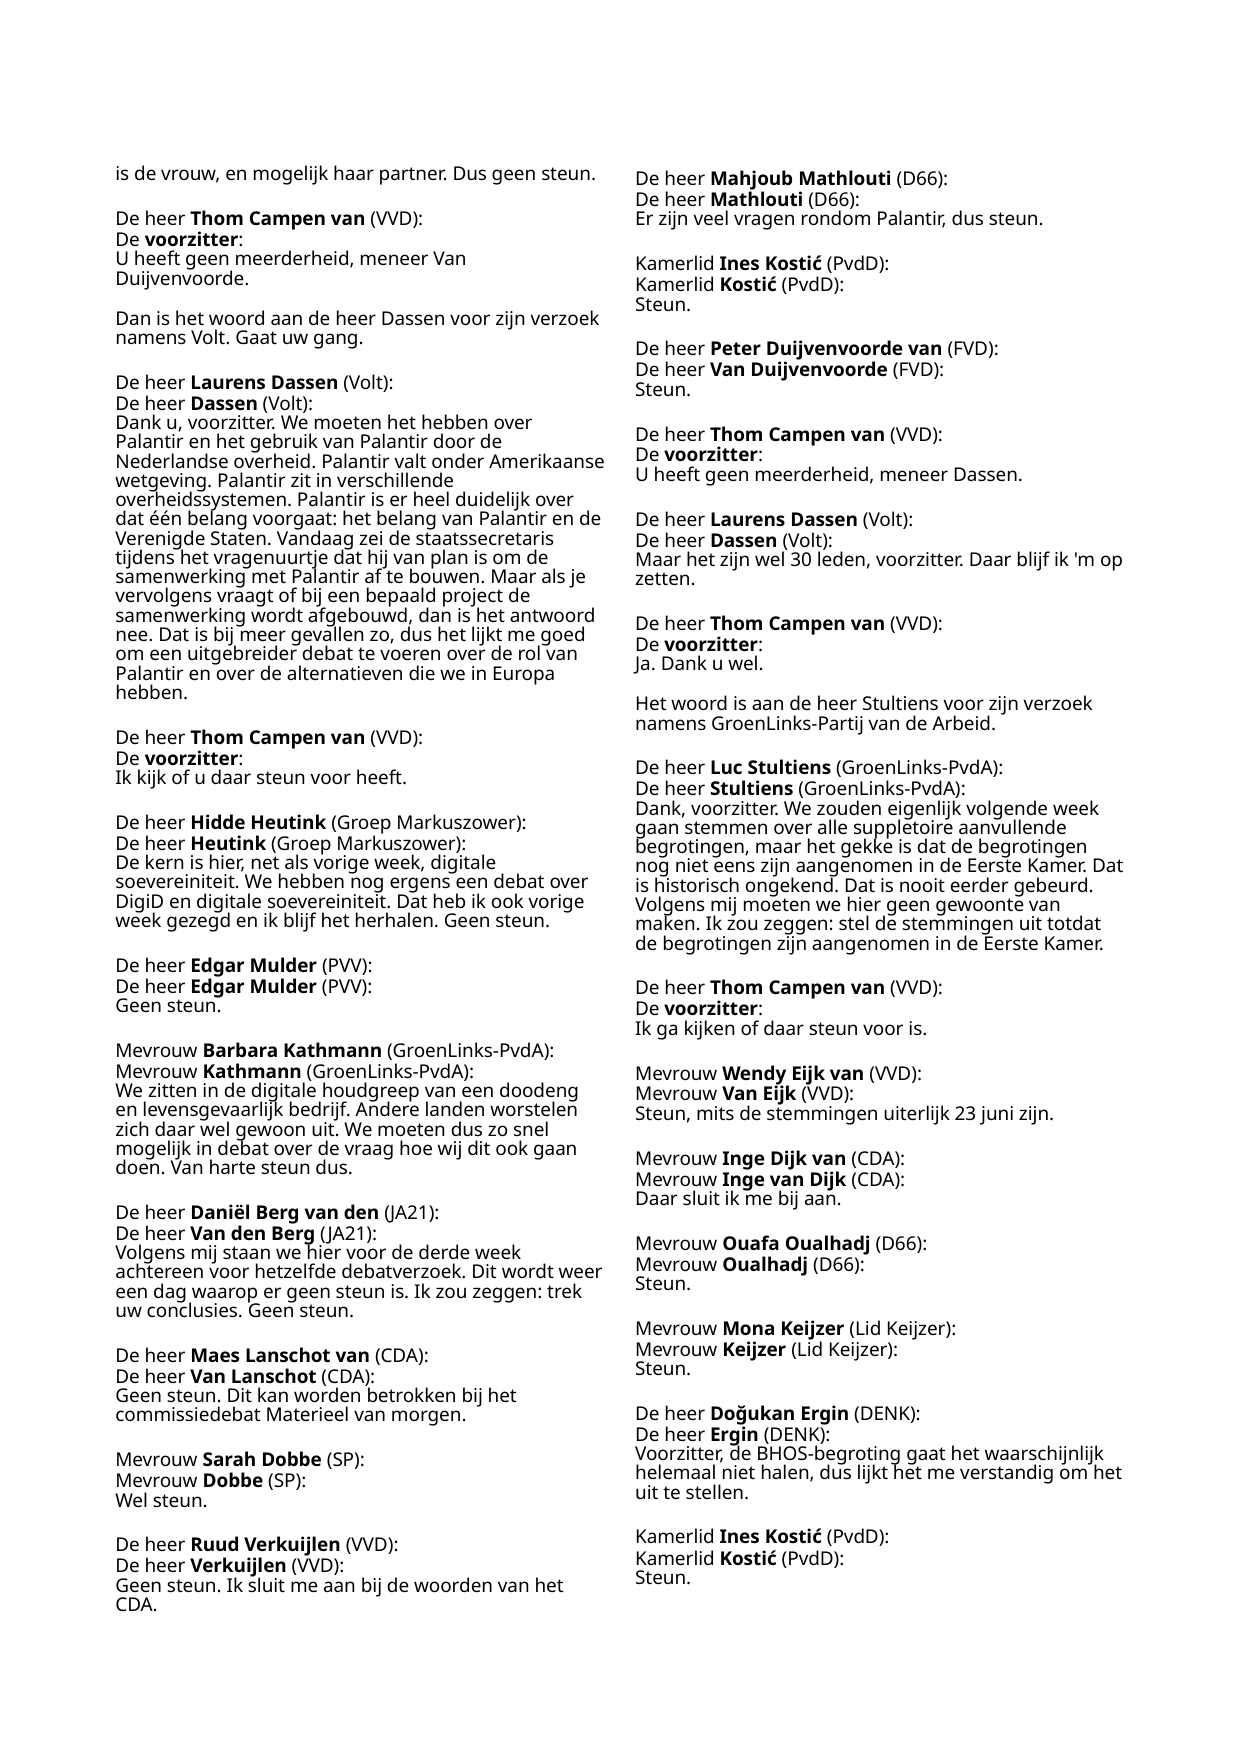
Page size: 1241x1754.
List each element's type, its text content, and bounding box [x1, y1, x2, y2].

text De heer Thom Campen van (VVD): [115, 724, 605, 750]
text Wel steun. [115, 1492, 605, 1511]
text De heer Heutink (Groep Markuszower): [115, 835, 605, 854]
text De heer Thom Campen van (VVD): [635, 421, 1125, 446]
text Kamerlid Kostić (PvdD): [635, 276, 1125, 296]
text Mevrouw Sarah Dobbe (SP): [115, 1447, 605, 1472]
text Steun. [635, 381, 1125, 400]
text Ik kijk of u daar steun voor heeft. [115, 769, 605, 788]
text Er zijn veel vragen rondom Palantir, dus steun. [635, 210, 1125, 230]
text Maar het zijn wel 30 leden, voorzitter. Daar blijf ik 'm op zetten. [635, 551, 1125, 589]
text Mevrouw Ouafa Oualhadj (D66): [635, 1230, 1125, 1256]
text De heer Luc Stultiens (GroenLinks-PvdA): [635, 754, 1125, 780]
text Kamerlid Ines Kostić (PvdD): [635, 1524, 1125, 1549]
text We zitten in de digitale houdgreep van een doodeng en levensgevaarlijk bedrijf. Andere landen worstelen zich daar wel gewoon uit. We moeten dus zo snel mogelijk in debat over de vraag hoe wij dit ook gaan doen. Van harte steun dus. [115, 1082, 605, 1178]
text Steun. [635, 1275, 1125, 1294]
text De heer Edgar Mulder (PVV): [115, 978, 605, 997]
text De heer Van den Berg (JA21): [115, 1225, 605, 1244]
text Mevrouw Mona Keijzer (Lid Keijzer): [635, 1315, 1125, 1341]
text Mevrouw Keijzer (Lid Keijzer): [635, 1341, 1125, 1360]
text Het woord is aan de heer Stultiens voor zijn verzoek namens GroenLinks-Partij van de Arbeid. [635, 695, 1125, 734]
text De heer Laurens Dassen (Volt): [115, 369, 605, 395]
text De heer Hidde Heutink (Groep Markuszower): [115, 809, 605, 835]
text Dan is het woord aan de heer Dassen voor zijn verzoek namens Volt. Gaat uw gang. [115, 310, 605, 348]
text Geen steun. [115, 997, 605, 1016]
text De voorzitter: [635, 1000, 1125, 1019]
text Mevrouw Kathmann (GroenLinks-PvdA): [115, 1063, 605, 1082]
text De heer Maes Lanschot van (CDA): [115, 1342, 605, 1368]
text De heer Mahjoub Mathlouti (D66): [635, 165, 1125, 191]
text Mevrouw Oualhadj (D66): [635, 1256, 1125, 1275]
text De heer Ergin (DENK): [635, 1426, 1125, 1445]
text De heer Verkuijlen (VVD): [115, 1557, 605, 1577]
text De heer Daniël Berg van den (JA21): [115, 1199, 605, 1225]
text U heeft geen meerderheid, meneer Van Duijvenvoorde. [115, 250, 605, 289]
text De heer Van Duijvenvoorde (FVD): [635, 361, 1125, 381]
text De voorzitter: [635, 446, 1125, 466]
text De voorzitter: [635, 636, 1125, 655]
text De heer Dassen (Volt): [115, 395, 605, 414]
text is de vrouw, en mogelijk haar partner. Dus geen steun. [115, 165, 605, 184]
text Mevrouw Inge Dijk van (CDA): [635, 1145, 1125, 1171]
text U heeft geen meerderheid, meneer Dassen. [635, 466, 1125, 485]
text Steun. [635, 1569, 1125, 1588]
text Mevrouw Dobbe (SP): [115, 1472, 605, 1492]
text Geen steun. Dit kan worden betrokken bij het commissiedebat Materieel van morgen. [115, 1387, 605, 1426]
text Mevrouw Wendy Eijk van (VVD): [635, 1060, 1125, 1085]
text Steun. [635, 296, 1125, 315]
text De voorzitter: [115, 750, 605, 769]
text Ja. Dank u wel. [635, 655, 1125, 674]
text Kamerlid Ines Kostić (PvdD): [635, 251, 1125, 276]
text De kern is hier, net als vorige week, digitale soevereiniteit. We hebben nog ergens een debat over DigiD en digitale soevereiniteit. Dat heb ik ook vorige week gezegd en ik blijf het herhalen. Geen steun. [115, 854, 605, 931]
text Ik ga kijken of daar steun voor is. [635, 1019, 1125, 1039]
text Geen steun. Ik sluit me aan bij de woorden van het CDA. [115, 1577, 605, 1615]
text De heer Stultiens (GroenLinks-PvdA): [635, 780, 1125, 799]
text De heer Edgar Mulder (PVV): [115, 952, 605, 978]
text Volgens mij staan we hier voor de derde week achtereen voor hetzelfde debatverzoek. Dit wordt weer een dag waarop er geen steun is. Ik zou zeggen: trek uw conclusies. Geen steun. [115, 1244, 605, 1321]
text De heer Dassen (Volt): [635, 532, 1125, 551]
text Kamerlid Kostić (PvdD): [635, 1549, 1125, 1569]
text De heer Thom Campen van (VVD): [635, 610, 1125, 636]
text Mevrouw Barbara Kathmann (GroenLinks-PvdA): [115, 1037, 605, 1063]
text De voorzitter: [115, 231, 605, 250]
text Steun, mits de stemmingen uiterlijk 23 juni zijn. [635, 1105, 1125, 1124]
text De heer Ruud Verkuijlen (VVD): [115, 1532, 605, 1557]
text De heer Van Lanschot (CDA): [115, 1368, 605, 1387]
text Mevrouw Inge van Dijk (CDA): [635, 1171, 1125, 1190]
text Mevrouw Van Eijk (VVD): [635, 1085, 1125, 1105]
text De heer Laurens Dassen (Volt): [635, 506, 1125, 532]
text Dank u, voorzitter. We moeten het hebben over Palantir en het gebruik van Palantir door de Nederlandse overheid. Palantir valt onder Amerikaanse wetgeving. Palantir zit in verschillende overheidssystemen. Palantir is er heel duidelijk over dat één belang voorgaat: het belang van Palantir en de Verenigde Staten. Vandaag zei de staatssecretaris tijdens het vragenuurtje dat hij van plan is om de samenwerking met Palantir af te bouwen. Maar als je vervolgens vraagt of bij een bepaald project de samenwerking wordt afgebouwd, dan is het antwoord nee. Dat is bij meer gevallen zo, dus het lijkt me goed om een uitgebreider debat te voeren over de rol van Palantir en over de alternatieven die we in Europa hebben. [115, 414, 605, 703]
text Steun. [635, 1360, 1125, 1379]
text Dank, voorzitter. We zouden eigenlijk volgende week gaan stemmen over alle suppletoire aanvullende begrotingen, maar het gekke is dat de begrotingen nog niet eens zijn aangenomen in de Eerste Kamer. Dat is historisch ongekend. Dat is nooit eerder gebeurd. Volgens mij moeten we hier geen gewoonte van maken. Ik zou zeggen: stel de stemmingen uit totdat de begrotingen zijn aangenomen in de Eerste Kamer. [635, 799, 1125, 954]
text Voorzitter, de BHOS-begroting gaat het waarschijnlijk helemaal niet halen, dus lijkt het me verstandig om het uit te stellen. [635, 1445, 1125, 1503]
text De heer Mathlouti (D66): [635, 191, 1125, 210]
text Daar sluit ik me bij aan. [635, 1190, 1125, 1209]
text De heer Thom Campen van (VVD): [635, 974, 1125, 1000]
text De heer Peter Duijvenvoorde van (FVD): [635, 336, 1125, 361]
text De heer Doğukan Ergin (DENK): [635, 1400, 1125, 1426]
text De heer Thom Campen van (VVD): [115, 205, 605, 231]
